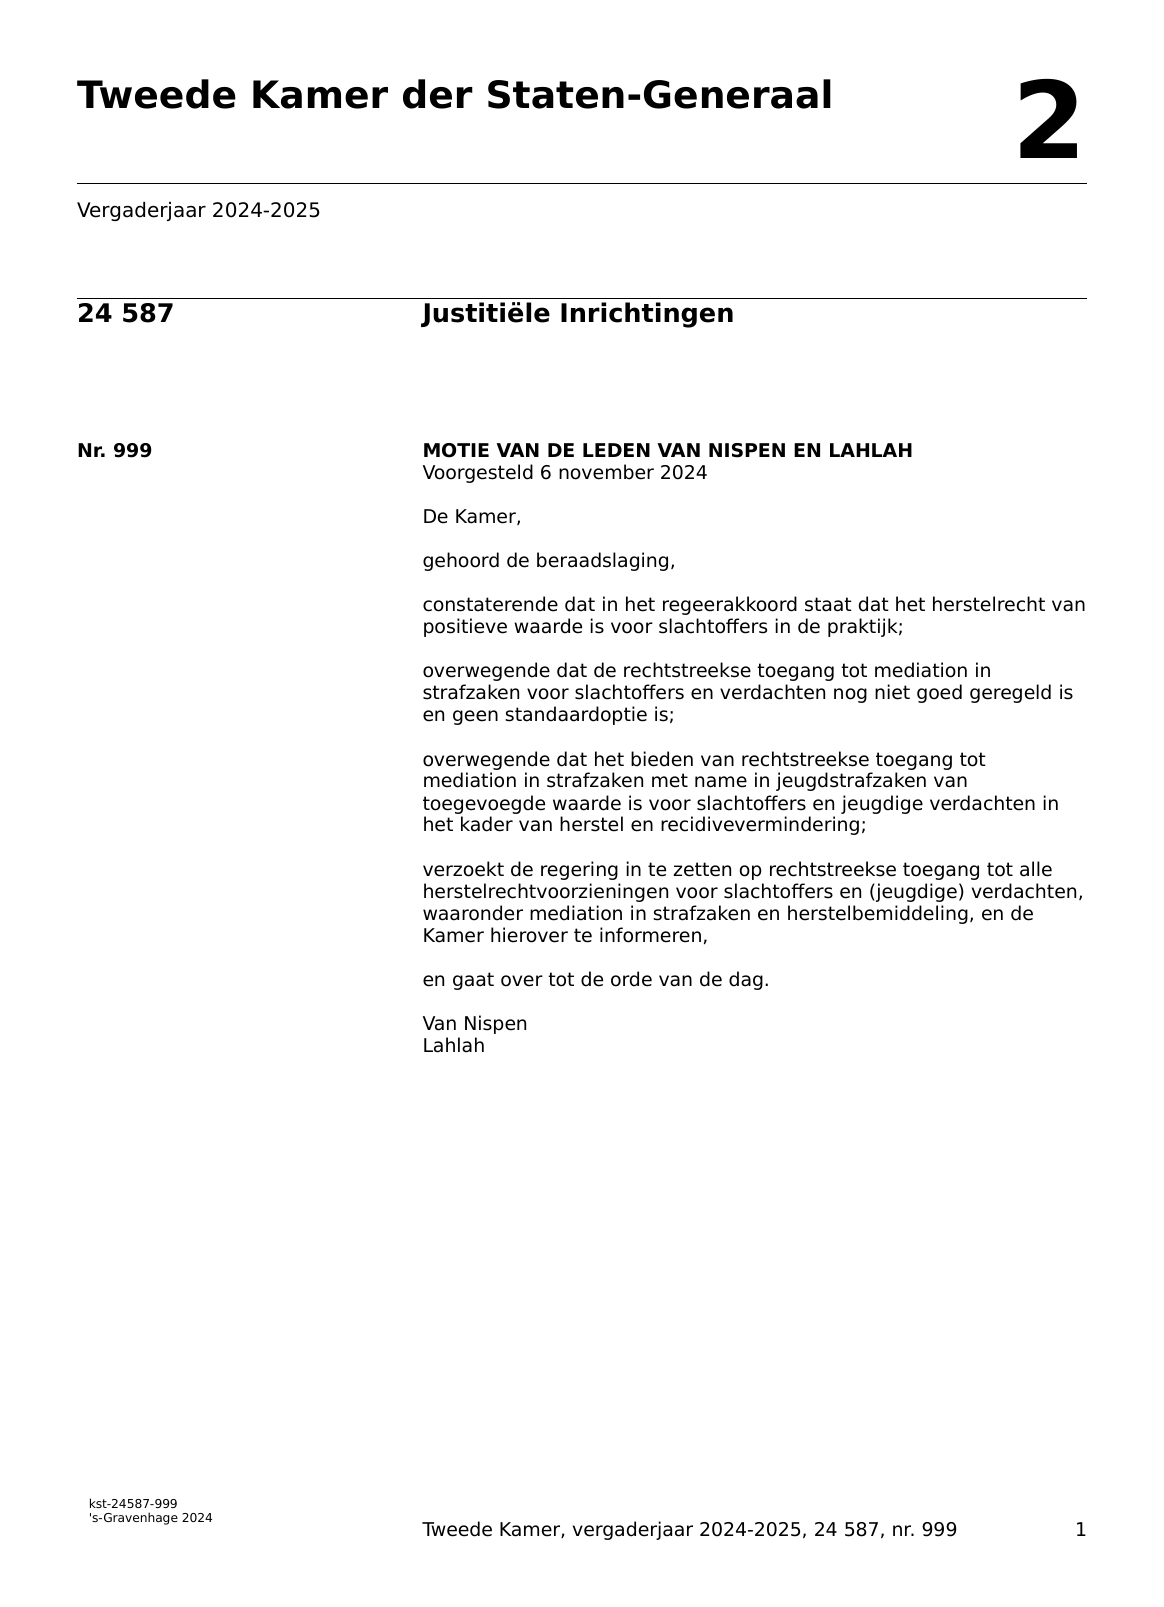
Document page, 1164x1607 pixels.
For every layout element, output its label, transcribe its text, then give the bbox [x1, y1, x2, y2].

text 's-Gravenhage 2024 [88, 1511, 323, 1525]
table_header 2 [886, 59, 1087, 183]
text gehoord de beraadslaging, [422, 550, 1087, 572]
text kst-24587-999 [88, 1497, 323, 1511]
text De Kamer, [422, 506, 1087, 528]
subtitle Nr. 999 MOTIE VAN DE LEDEN VAN NISPEN EN LAHLAH [77, 440, 1087, 462]
subtitle 24 587 Justitiële Inrichtingen [77, 299, 1087, 329]
text en gaat over tot de orde van de dag. [422, 969, 1087, 991]
text overwegende dat de rechtstreekse toegang tot mediation in strafzaken voor slachtoffers en verdachten nog niet goed geregeld is en geen standaardoptie is; [422, 660, 1087, 726]
table_header Tweede Kamer der Staten-Generaal [77, 59, 886, 183]
table_cell Vergaderjaar 2024-2025 [77, 184, 1087, 298]
text overwegende dat het bieden van rechtstreekse toegang tot mediation in strafzaken met name in jeugdstrafzaken van toegevoegde waarde is voor slachtoffers en jeugdige verdachten in het kader van herstel en recidivevermindering; [422, 748, 1087, 836]
text Lahlah [422, 1035, 1087, 1057]
text verzoekt de regering in te zetten op rechtstreekse toegang tot alle herstelrechtvoorzieningen voor slachtoffers en (jeugdige) verdachten, waaronder mediation in strafzaken en herstelbemiddeling, en de Kamer hierover te informeren, [422, 858, 1087, 946]
text constaterende dat in het regeerakkoord staat dat het herstelrecht van positieve waarde is voor slachtoffers in de praktijk; [422, 594, 1087, 638]
text Van Nispen [422, 1013, 1087, 1035]
text Voorgesteld 6 november 2024 [422, 462, 1087, 484]
